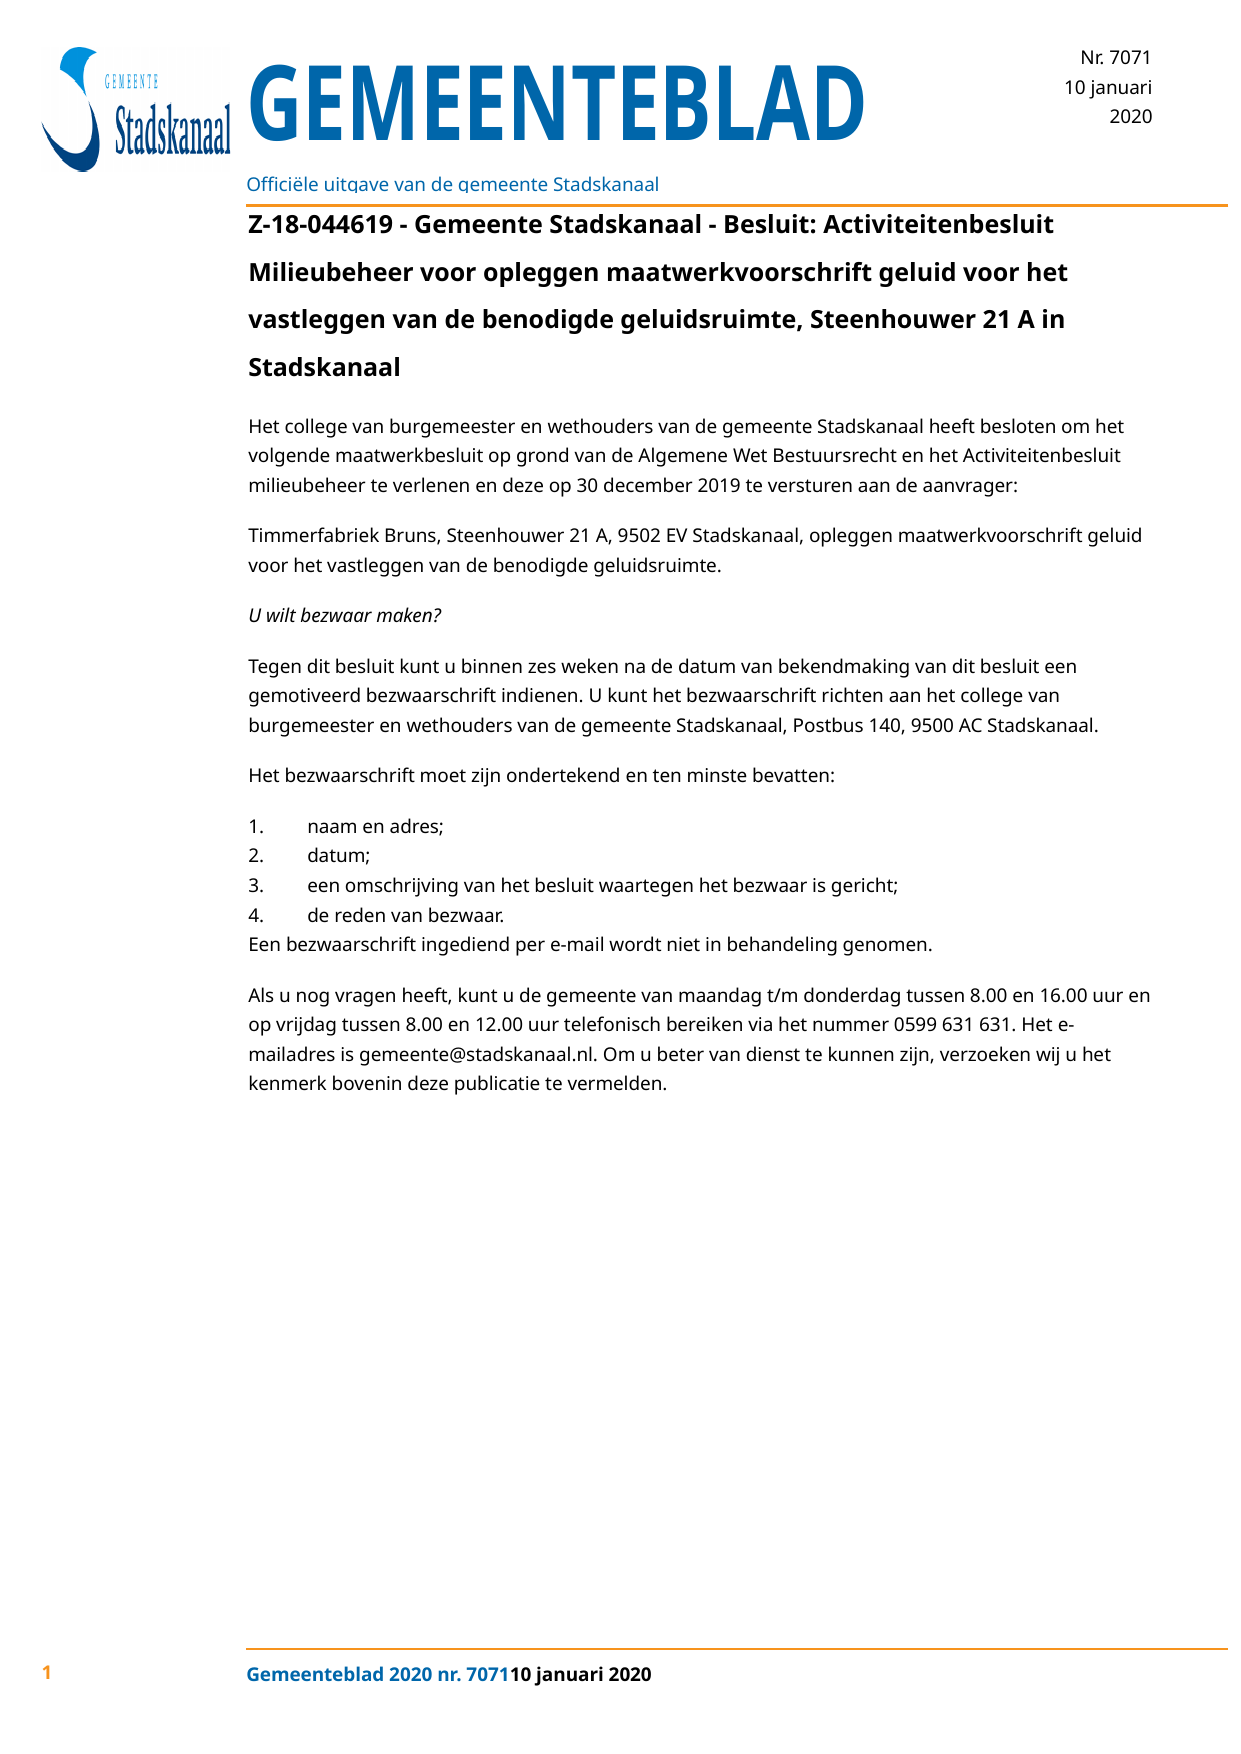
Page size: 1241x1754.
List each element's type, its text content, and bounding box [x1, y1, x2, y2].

text Timmerfabriek Bruns, Steenhouwer 21 A, 9502 EV Stadskanaal, opleggen maatwerkvoorschrift geluid voor het vastleggen van de benodigde geluidsruimte. [248, 523, 1152, 578]
text Het college van burgemeester en wethouders van de gemeente Stadskanaal heeft besloten om het volgende maatwerkbesluit op grond van de Algemene Wet Bestuursrecht en het Activiteitenbesluit milieubeheer te verlenen en deze op 30 december 2019 te versturen aan de aanvrager: [248, 413, 1152, 498]
list datum; [248, 843, 1152, 868]
text Tegen dit besluit kunt u binnen zes weken na de datum van bekendmaking van dit besluit een gemotiveerd bezwaarschrift indienen. U kunt het bezwaarschrift richten aan het college van burgemeester en wethouders van de gemeente Stadskanaal, Postbus 140, 9500 AC Stadskanaal. [248, 653, 1152, 738]
list een omschrijving van het besluit waartegen het bezwaar is gericht; [248, 872, 1152, 898]
text Z-18-044619 - Gemeente Stadskanaal - Besluit: Activiteitenbesluit Milieubeheer voor opleggen maatwerkvoorschrift geluid voor het vastleggen van de benodigde geluidsruimte, Steenhouwer 21 A in Stadskanaal [248, 207, 1152, 384]
list de reden van bezwaar. [248, 902, 1152, 928]
picture [41, 47, 231, 172]
text Als u nog vragen heeft, kunt u de gemeente van maandag t/m donderdag tussen 8.00 en 16.00 uur en op vrijdag tussen 8.00 en 12.00 uur telefonisch bereiken via het nummer 0599 631 631. Het e-mailadres is gemeente@stadskanaal.nl. Om u beter van dienst te kunnen zijn, verzoeken wij u het kenmerk bovenin deze publicatie te vermelden. [248, 982, 1152, 1096]
text U wilt bezwaar maken? [248, 603, 1152, 628]
list naam en adres; [248, 813, 1152, 839]
text Het bezwaarschrift moet zijn ondertekend en ten minste bevatten: [248, 763, 1152, 788]
text Een bezwaarschrift ingediend per e-mail wordt niet in behandeling genomen. [248, 931, 1152, 957]
